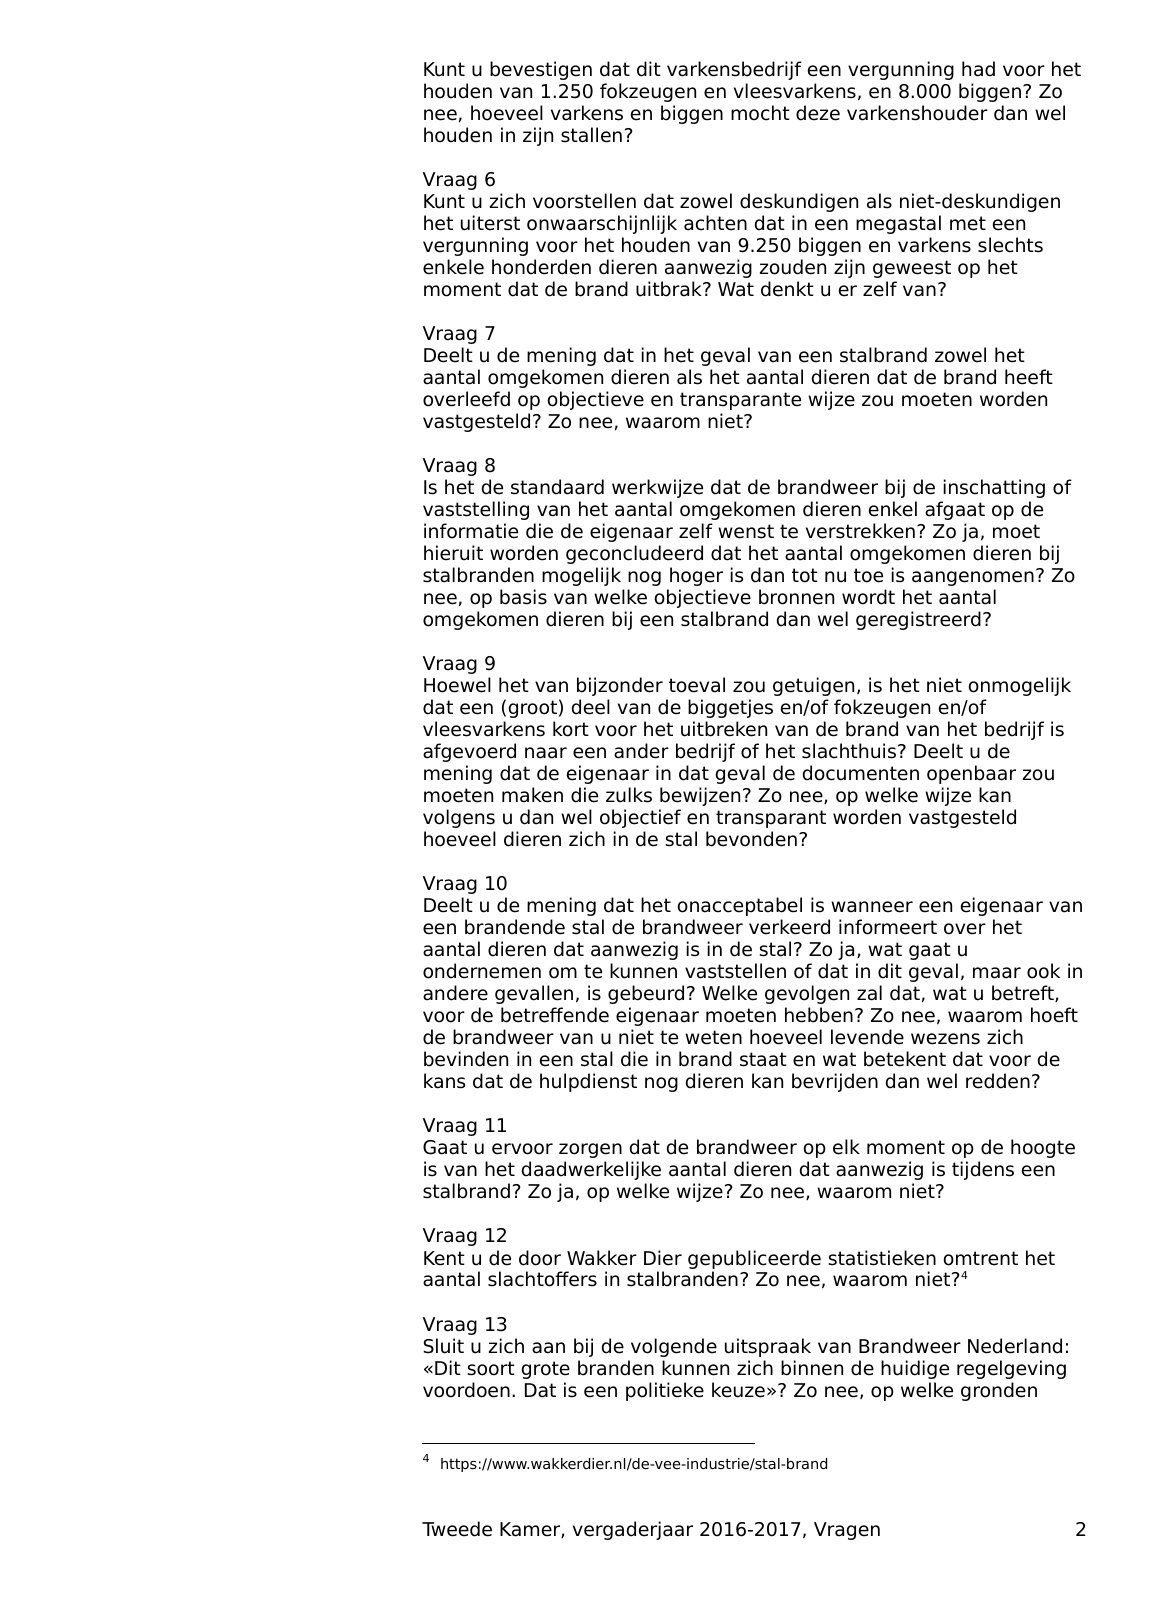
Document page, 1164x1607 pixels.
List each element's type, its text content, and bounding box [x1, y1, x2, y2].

text Gaat u ervoor zorgen dat de brandweer op elk moment op de hoogte is van het daadwerkelijke aantal dieren dat aanwezig is tijdens een stalbrand? Zo ja, op welke wijze? Zo nee, waarom niet? [422, 1137, 1087, 1203]
text Vraag 13 [422, 1313, 1087, 1336]
text Vraag 9 [422, 653, 1087, 675]
text Vraag 6 [422, 169, 1087, 191]
text Kent u de door Wakker Dier gepubliceerde statistieken omtrent het aantal slachtoffers in stalbranden? Zo nee, waarom niet? [422, 1247, 1087, 1291]
text Sluit u zich aan bij de volgende uitspraak van Brandweer Nederland: «Dit soort grote branden kunnen zich binnen de huidige regelgeving voordoen. Dat is een politieke keuze»? Zo nee, op welke gronden [422, 1336, 1087, 1401]
text Vraag 11 [422, 1115, 1087, 1137]
text Vraag 12 [422, 1225, 1087, 1247]
text Vraag 10 [422, 873, 1087, 895]
text Deelt u de mening dat het onacceptabel is wanneer een eigenaar van een brandende stal de brandweer verkeerd informeert over het aantal dieren dat aanwezig is in de stal? Zo ja, wat gaat u ondernemen om te kunnen vaststellen of dat in dit geval, maar ook in andere gevallen, is gebeurd? Welke gevolgen zal dat, wat u betreft, voor de betreffende eigenaar moeten hebben? Zo nee, waarom hoeft de brandweer van u niet te weten hoeveel levende wezens zich bevinden in een stal die in brand staat en wat betekent dat voor de kans dat de hulpdienst nog dieren kan bevrijden dan wel redden? [422, 895, 1087, 1093]
text Vraag 8 [422, 455, 1087, 477]
text Deelt u de mening dat in het geval van een stalbrand zowel het aantal omgekomen dieren als het aantal dieren dat de brand heeft overleefd op objectieve en transparante wijze zou moeten worden vastgesteld? Zo nee, waarom niet? [422, 345, 1087, 433]
text https://www.wakkerdier.nl/de-vee-industrie/stal-brand [422, 1452, 1087, 1474]
text Is het de standaard werkwijze dat de brandweer bij de inschatting of vaststelling van het aantal omgekomen dieren enkel afgaat op de informatie die de eigenaar zelf wenst te verstrekken? Zo ja, moet hieruit worden geconcludeerd dat het aantal omgekomen dieren bij stalbranden mogelijk nog hoger is dan tot nu toe is aangenomen? Zo nee, op basis van welke objectieve bronnen wordt het aantal omgekomen dieren bij een stalbrand dan wel geregistreerd? [422, 477, 1087, 631]
text Hoewel het van bijzonder toeval zou getuigen, is het niet onmogelijk dat een (groot) deel van de biggetjes en/of fokzeugen en/of vleesvarkens kort voor het uitbreken van de brand van het bedrijf is afgevoerd naar een ander bedrijf of het slachthuis? Deelt u de mening dat de eigenaar in dat geval de documenten openbaar zou moeten maken die zulks bewijzen? Zo nee, op welke wijze kan volgens u dan wel objectief en transparant worden vastgesteld hoeveel dieren zich in de stal bevonden? [422, 675, 1087, 851]
text Kunt u bevestigen dat dit varkensbedrijf een vergunning had voor het houden van 1.250 fokzeugen en vleesvarkens, en 8.000 biggen? Zo nee, hoeveel varkens en biggen mocht deze varkenshouder dan wel houden in zijn stallen? [422, 59, 1087, 147]
text Kunt u zich voorstellen dat zowel deskundigen als niet-deskundigen het uiterst onwaarschijnlijk achten dat in een megastal met een vergunning voor het houden van 9.250 biggen en varkens slechts enkele honderden dieren aanwezig zouden zijn geweest op het moment dat de brand uitbrak? Wat denkt u er zelf van? [422, 191, 1087, 301]
text Vraag 7 [422, 323, 1087, 345]
